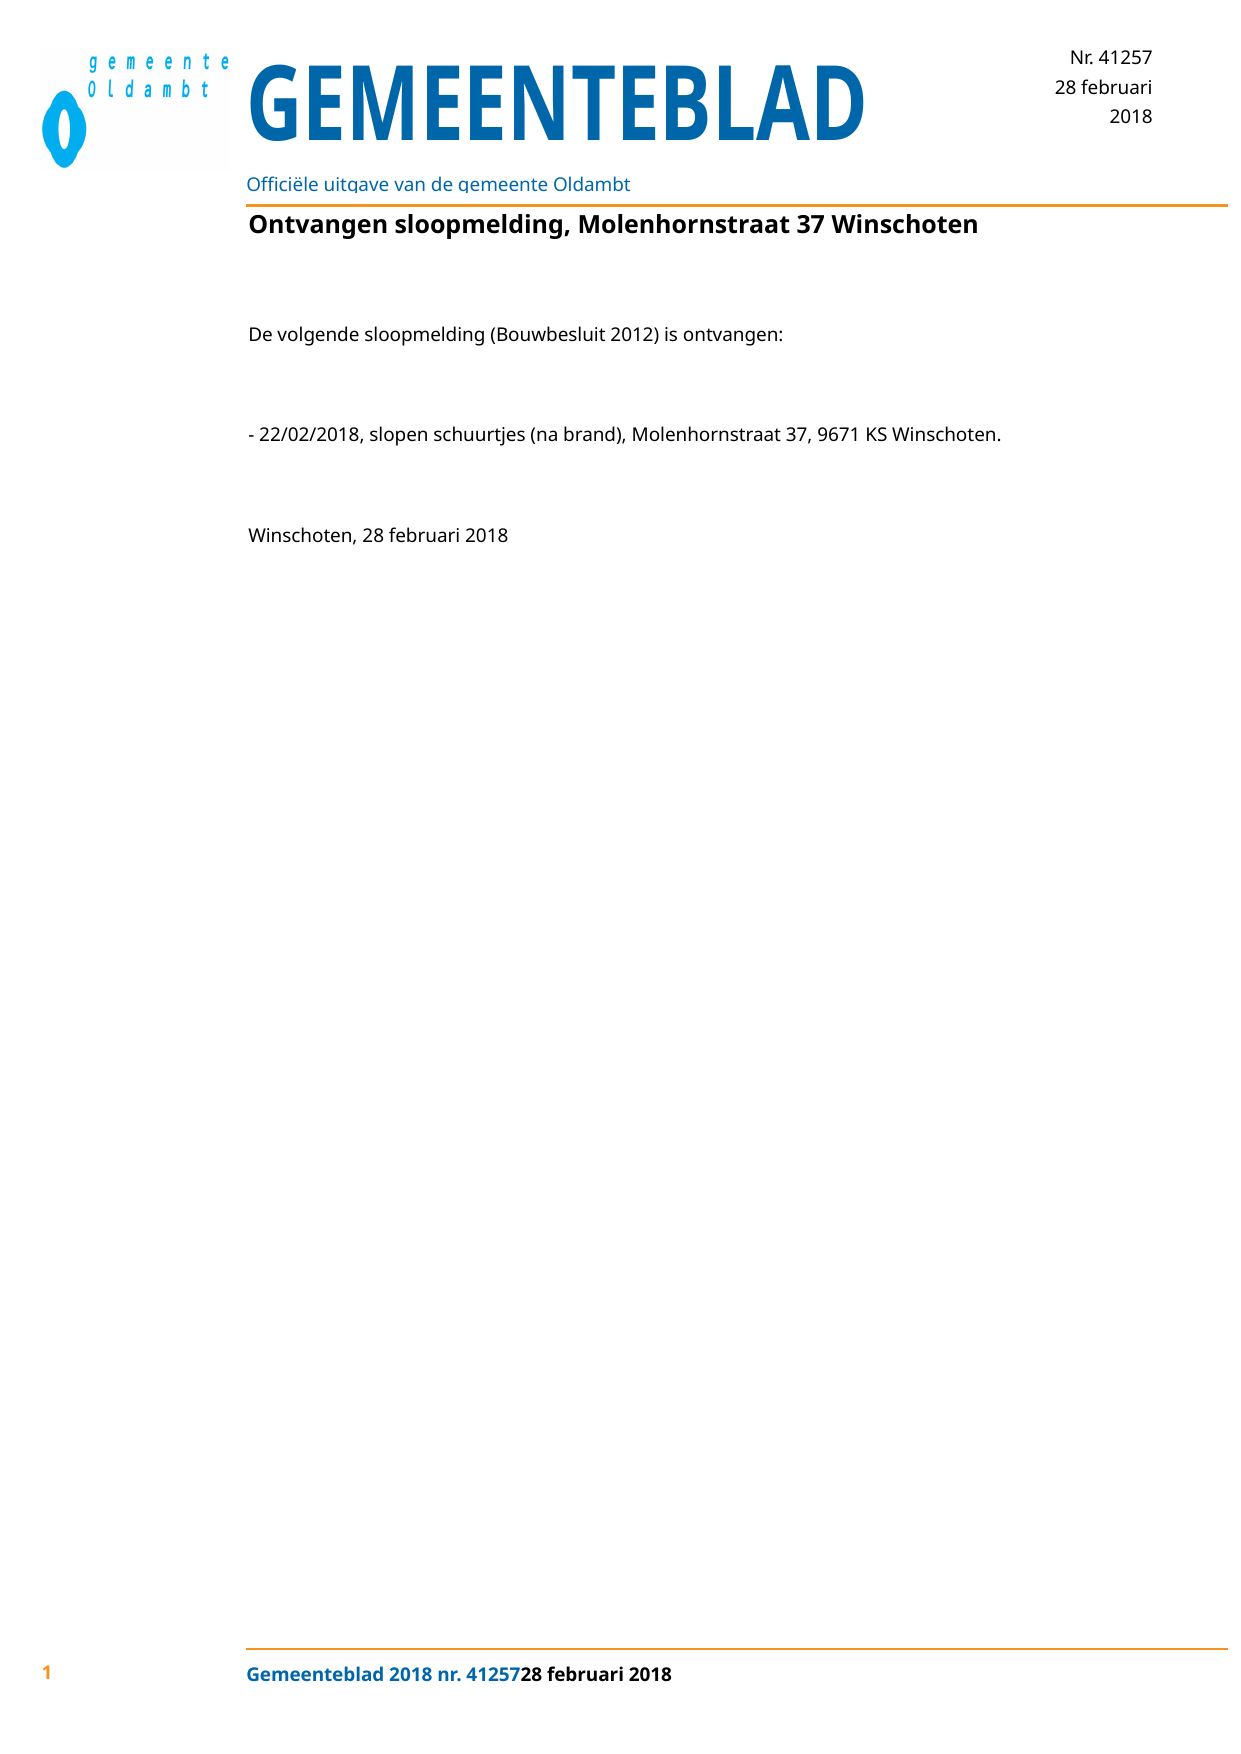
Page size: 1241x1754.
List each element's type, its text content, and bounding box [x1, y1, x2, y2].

text Winschoten, 28 februari 2018 [248, 522, 1152, 548]
text Ontvangen sloopmelding, Molenhornstraat 37 Winschoten [248, 207, 1152, 241]
picture [41, 47, 231, 172]
text - 22/02/2018, slopen schuurtjes (na brand), Molenhornstraat 37, 9671 KS Winschoten. [248, 422, 1152, 447]
text De volgende sloopmelding (Bouwbesluit 2012) is ontvangen: [248, 321, 1152, 346]
